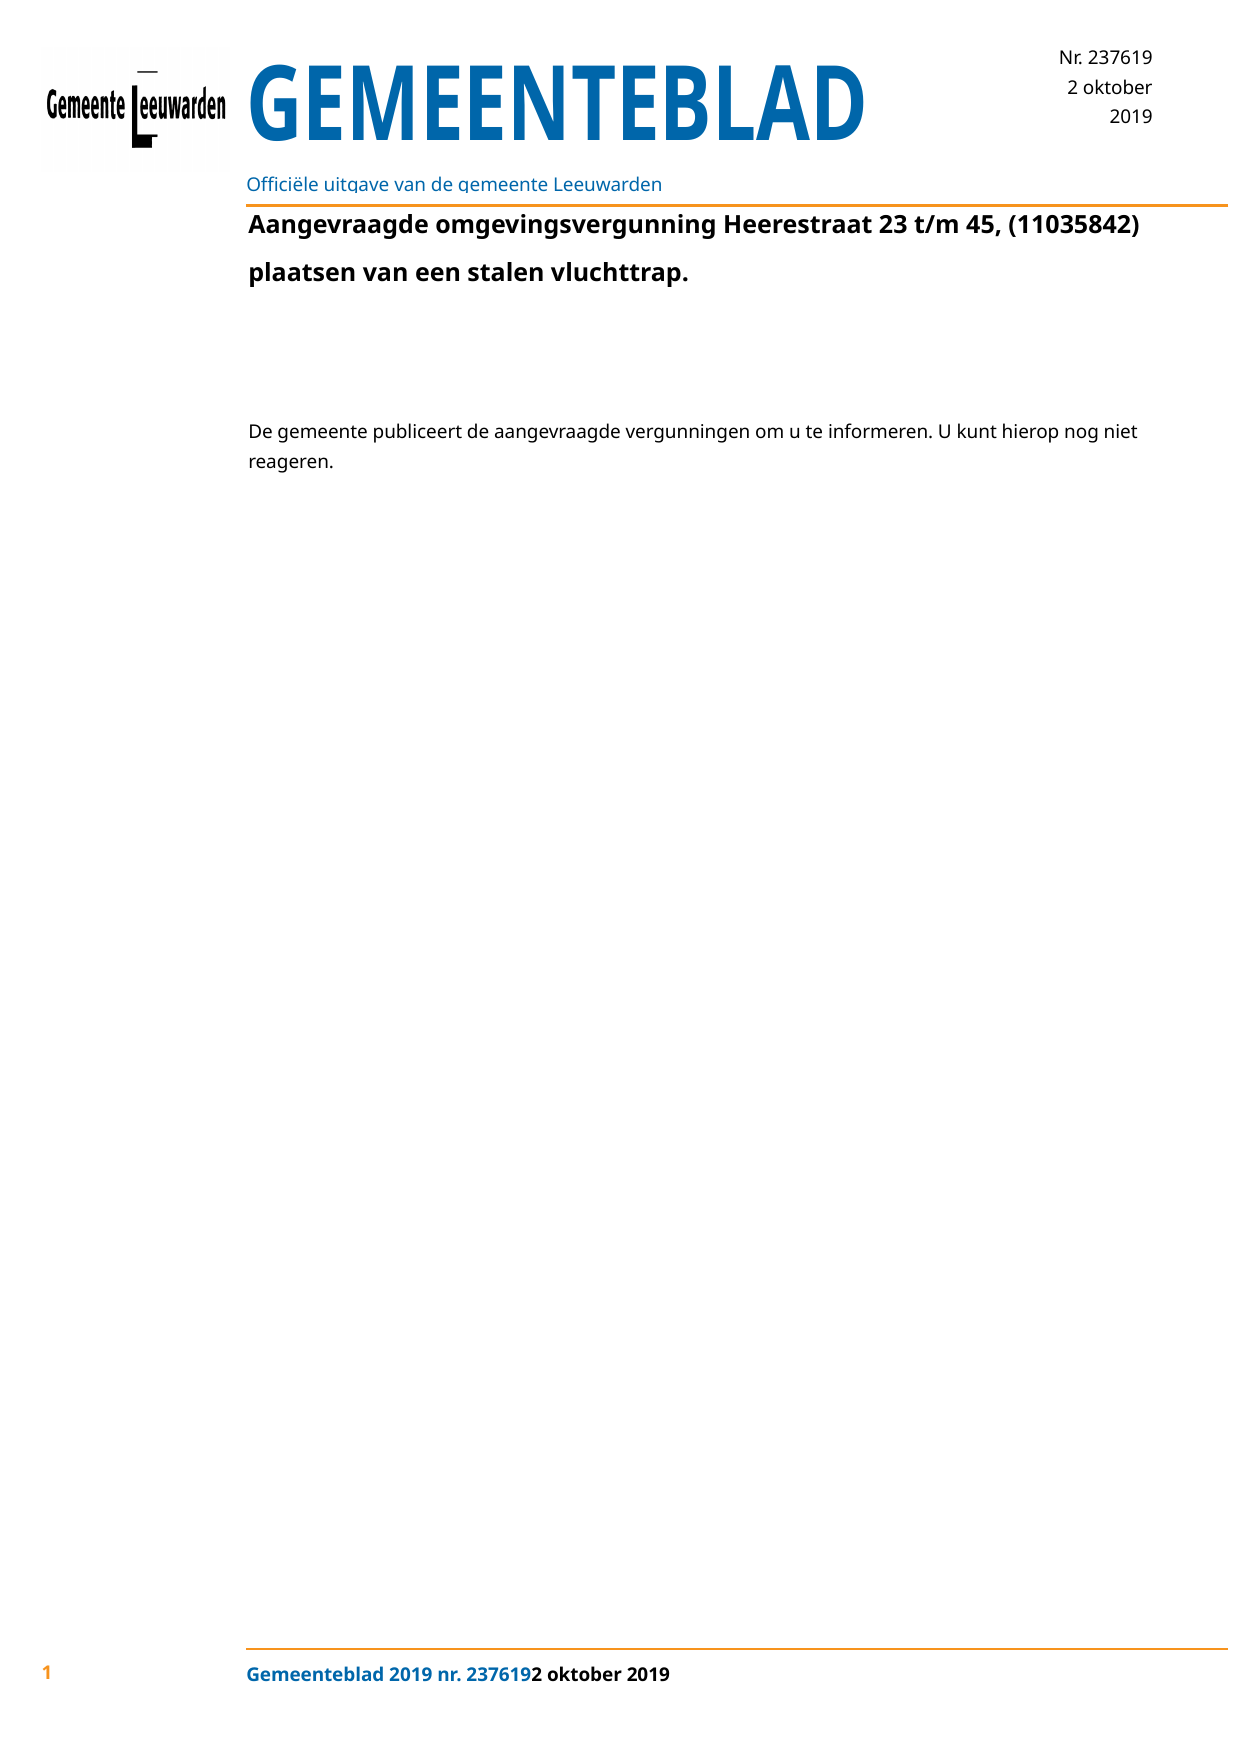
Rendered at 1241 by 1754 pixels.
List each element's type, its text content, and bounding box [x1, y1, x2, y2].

text Aangevraagde omgevingsvergunning Heerestraat 23 t/m 45, (11035842) plaatsen van een stalen vluchttrap. [248, 207, 1152, 288]
picture [41, 47, 231, 172]
text De gemeente publiceert de aangevraagde vergunningen om u te informeren. U kunt hierop nog niet reageren. [248, 419, 1152, 474]
